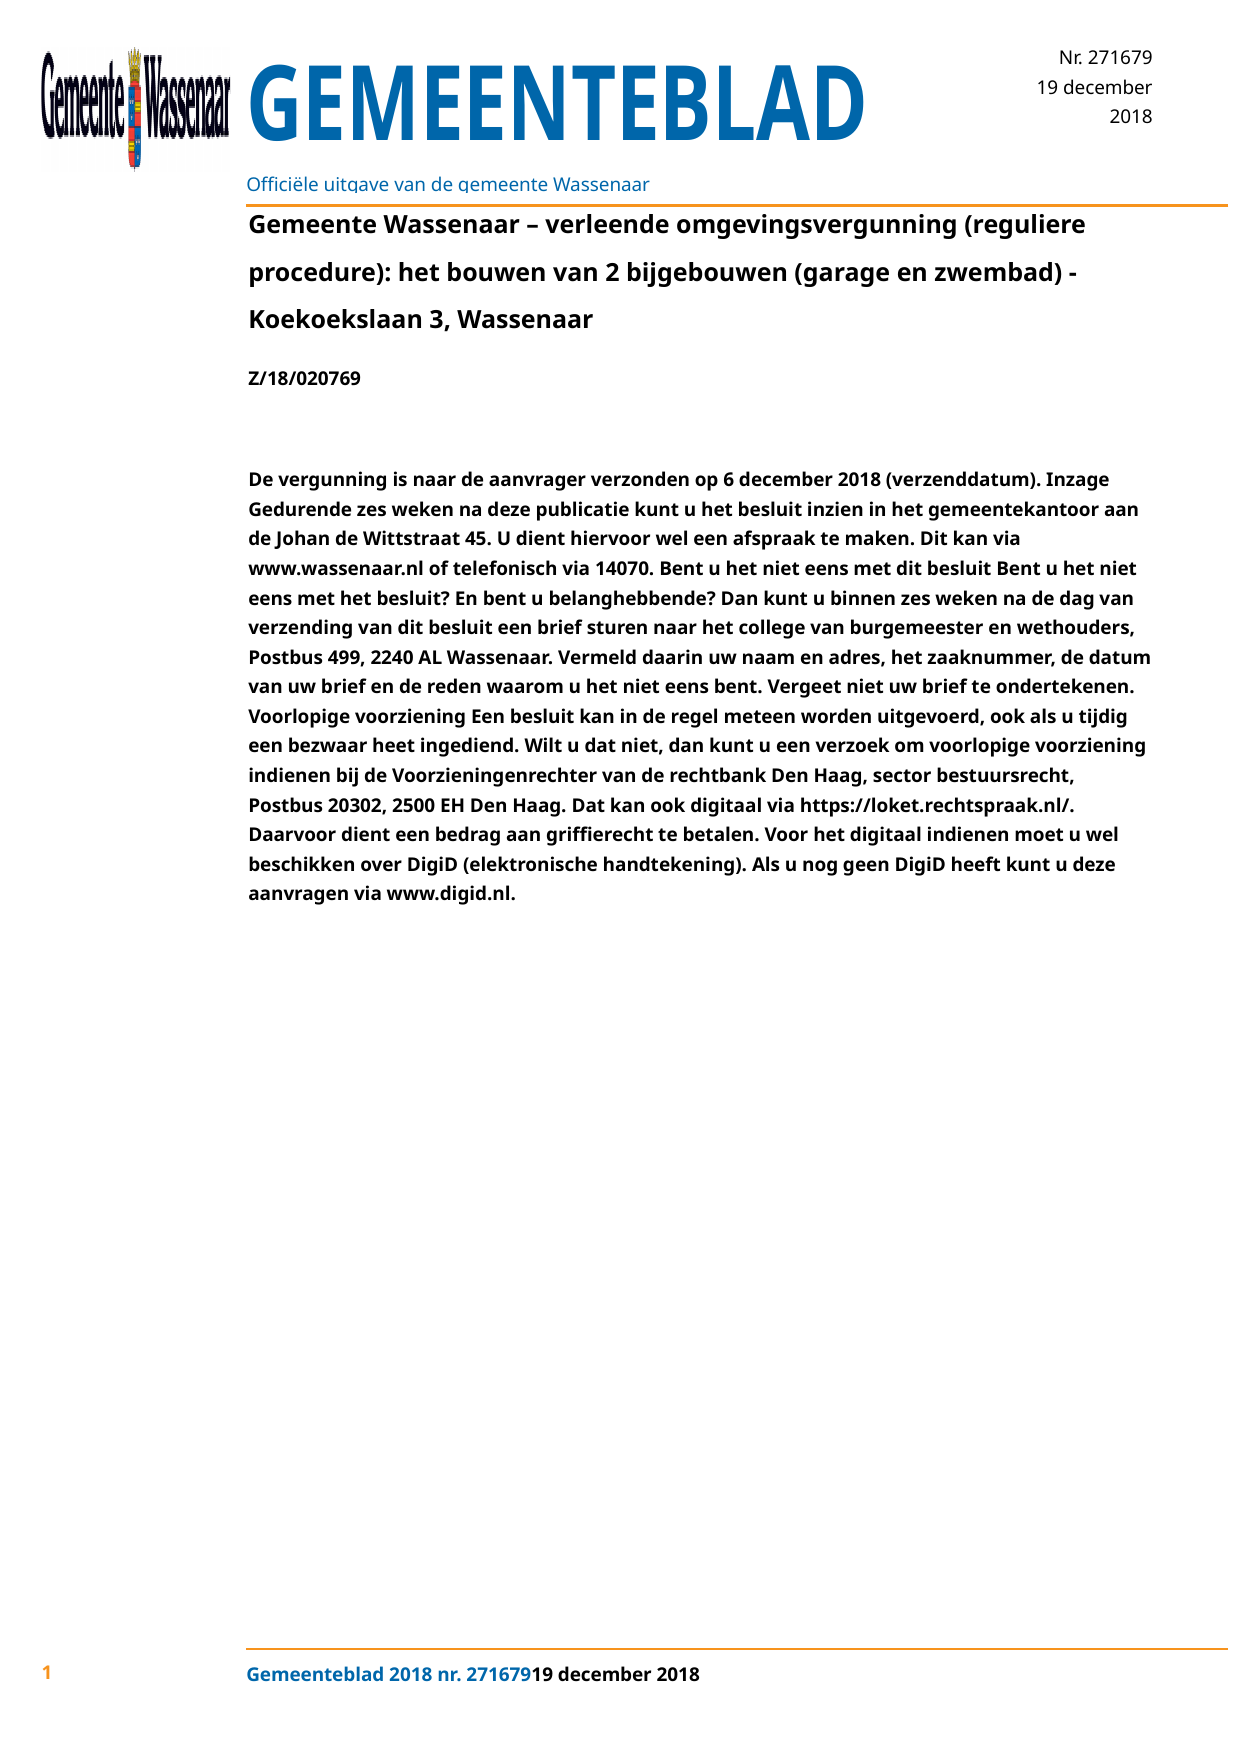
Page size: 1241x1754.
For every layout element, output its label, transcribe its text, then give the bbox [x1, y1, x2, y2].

text Z/18/020769 [248, 366, 1152, 391]
picture [41, 47, 231, 172]
text De vergunning is naar de aanvrager verzonden op 6 december 2018 (verzenddatum). Inzage Gedurende zes weken na deze publicatie kunt u het besluit inzien in het gemeentekantoor aan de Johan de Wittstraat 45. U dient hiervoor wel een afspraak te maken. Dit kan via www.wassenaar.nl of telefonisch via 14070. Bent u het niet eens met dit besluit Bent u het niet eens met het besluit? En bent u belanghebbende? Dan kunt u binnen zes weken na de dag van verzending van dit besluit een brief sturen naar het college van burgemeester en wethouders, Postbus 499, 2240 AL Wassenaar. Vermeld daarin uw naam en adres, het zaaknummer, de datum van uw brief en de reden waarom u het niet eens bent. Vergeet niet uw brief te ondertekenen. Voorlopige voorziening Een besluit kan in de regel meteen worden uitgevoerd, ook als u tijdig een bezwaar heet ingediend. Wilt u dat niet, dan kunt u een verzoek om voorlopige voorziening indienen bij de Voorzieningenrechter van de rechtbank Den Haag, sector bestuursrecht, Postbus 20302, 2500 EH Den Haag. Dat kan ook digitaal via https://loket.rechtspraak.nl/. Daarvoor dient een bedrag aan griffierecht te betalen. Voor het digitaal indienen moet u wel beschikken over DigiD (elektronische handtekening). Als u nog geen DigiD heeft kunt u deze aanvragen via www.digid.nl. [248, 466, 1152, 906]
text Gemeente Wassenaar – verleende omgevingsvergunning (reguliere procedure): het bouwen van 2 bijgebouwen (garage en zwembad) - Koekoekslaan 3, Wassenaar [248, 207, 1152, 336]
